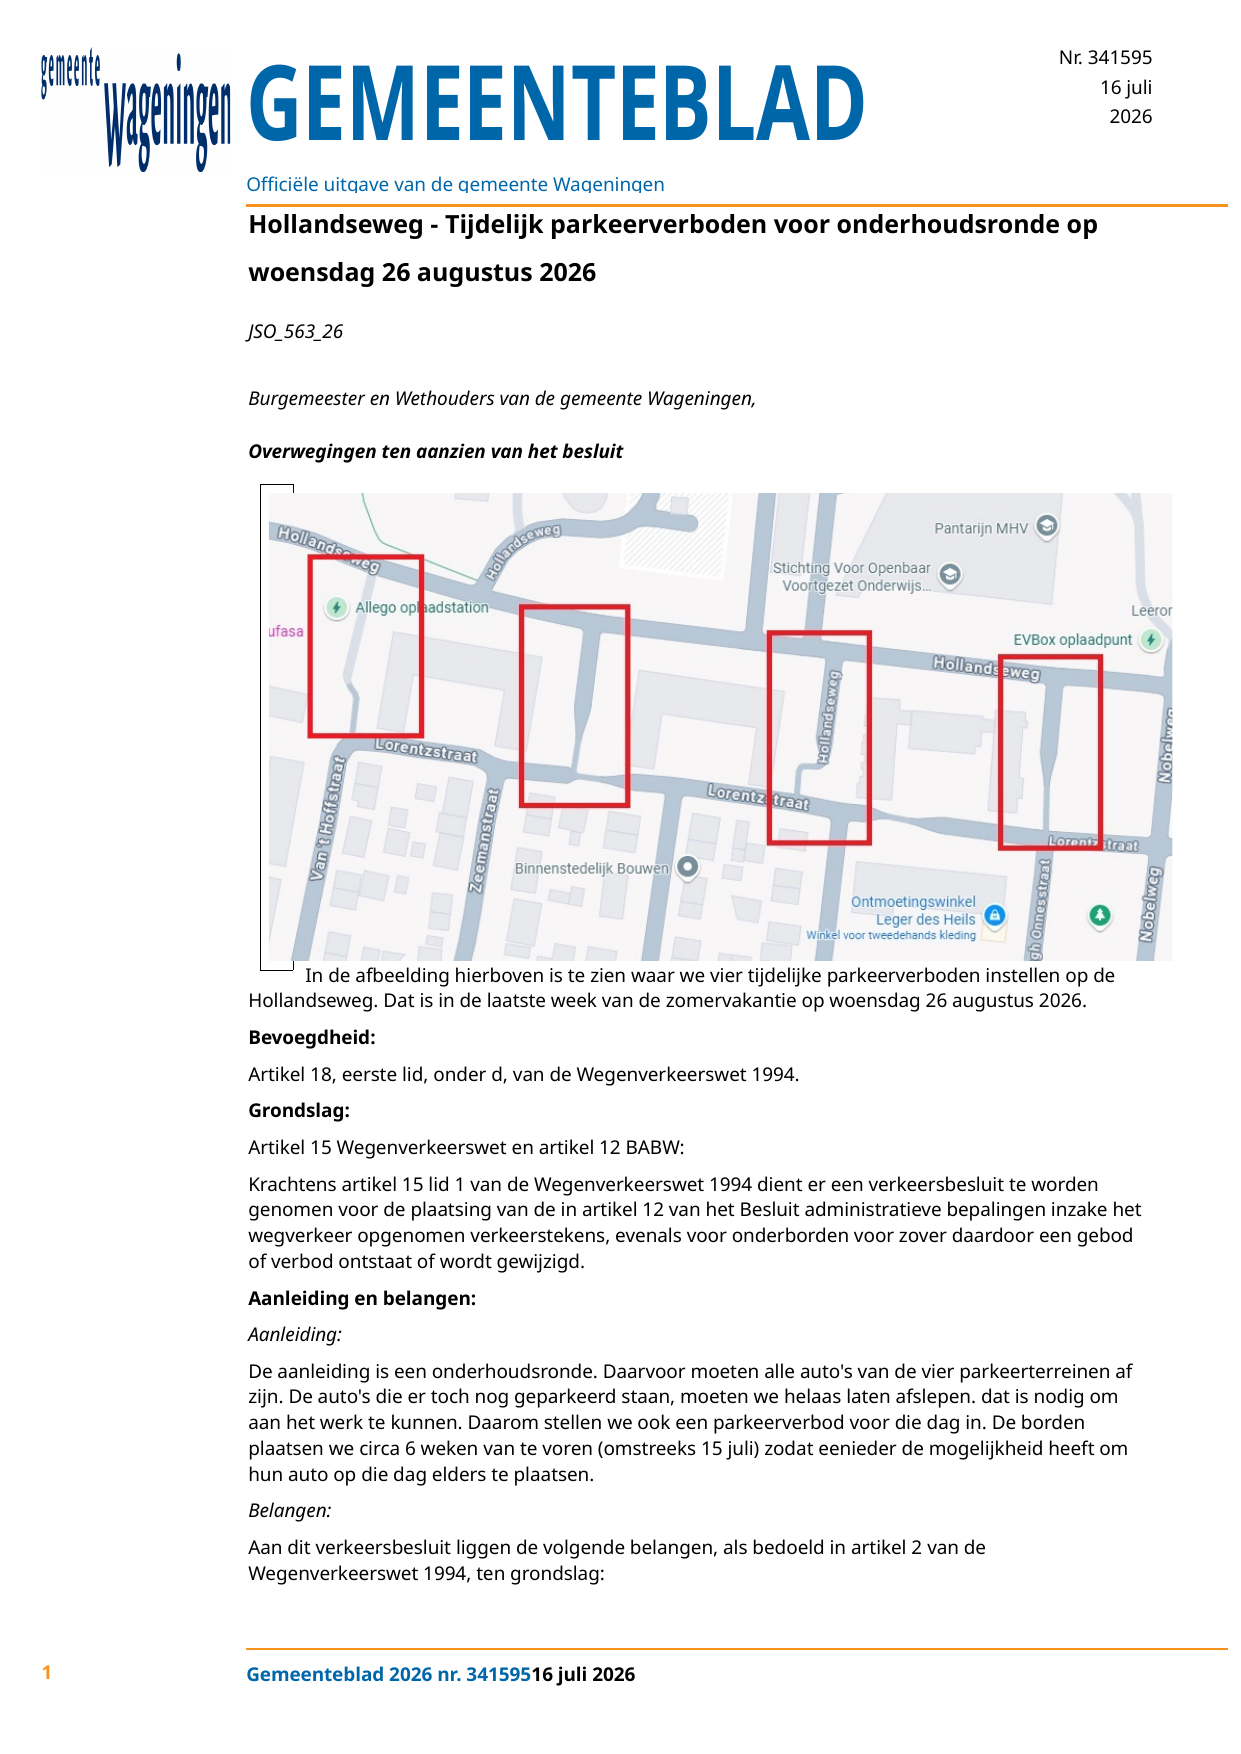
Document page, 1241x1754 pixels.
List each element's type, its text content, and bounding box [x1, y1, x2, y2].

text Belangen: [248, 1498, 1152, 1523]
text Burgemeester en Wethouders van de gemeente Wageningen, [248, 386, 1152, 411]
text JSO_563_26 [248, 318, 1152, 344]
text Aan dit verkeersbesluit liggen de volgende belangen, als bedoeld in artikel 2 van de Wegenverkeerswet 1994, ten grondslag: [248, 1534, 1152, 1586]
text Artikel 18, eerste lid, onder d, van de Wegenverkeerswet 1994. [248, 1061, 1152, 1087]
text Krachtens artikel 15 lid 1 van de Wegenverkeerswet 1994 dient er een verkeersbesluit te worden genomen voor de plaatsing van de in artikel 12 van het Besluit administratieve bepalingen inzake het wegverkeer opgenomen verkeerstekens, evenals voor onderborden voor zover daardoor een gebod of verbod ontstaat of wordt gewijzigd. [248, 1171, 1152, 1274]
text In de afbeelding hierboven is te zien waar we vier tijdelijke parkeerverboden instellen op de Hollandseweg. Dat is in de laatste week van de zomervakantie op woensdag 26 augustus 2026. [248, 472, 1152, 1013]
picture [41, 47, 231, 172]
text Artikel 15 Wegenverkeerswet en artikel 12 BABW: [248, 1134, 1152, 1160]
text Aanleiding: [248, 1321, 1152, 1347]
text Bevoegdheid: [248, 1024, 1152, 1050]
text Grondslag: [248, 1097, 1152, 1123]
text Overwegingen ten aanzien van het besluit [248, 438, 1152, 464]
text De aanleiding is een onderhoudsronde. Daarvoor moeten alle auto's van de vier parkeerterreinen af zijn. De auto's die er toch nog geparkeerd staan, moeten we helaas laten afslepen. dat is nodig om aan het werk te kunnen. Daarom stellen we ook een parkeerverbod voor die dag in. De borden plaatsen we circa 6 weken van te voren (omstreeks 15 juli) zodat eenieder de mogelijkheid heeft om hun auto op die dag elders te plaatsen. [248, 1358, 1152, 1487]
text Hollandseweg - Tijdelijk parkeerverboden voor onderhoudsronde op woensdag 26 augustus 2026 [248, 207, 1152, 288]
picture [268, 493, 1173, 961]
text Aanleiding en belangen: [248, 1285, 1152, 1310]
